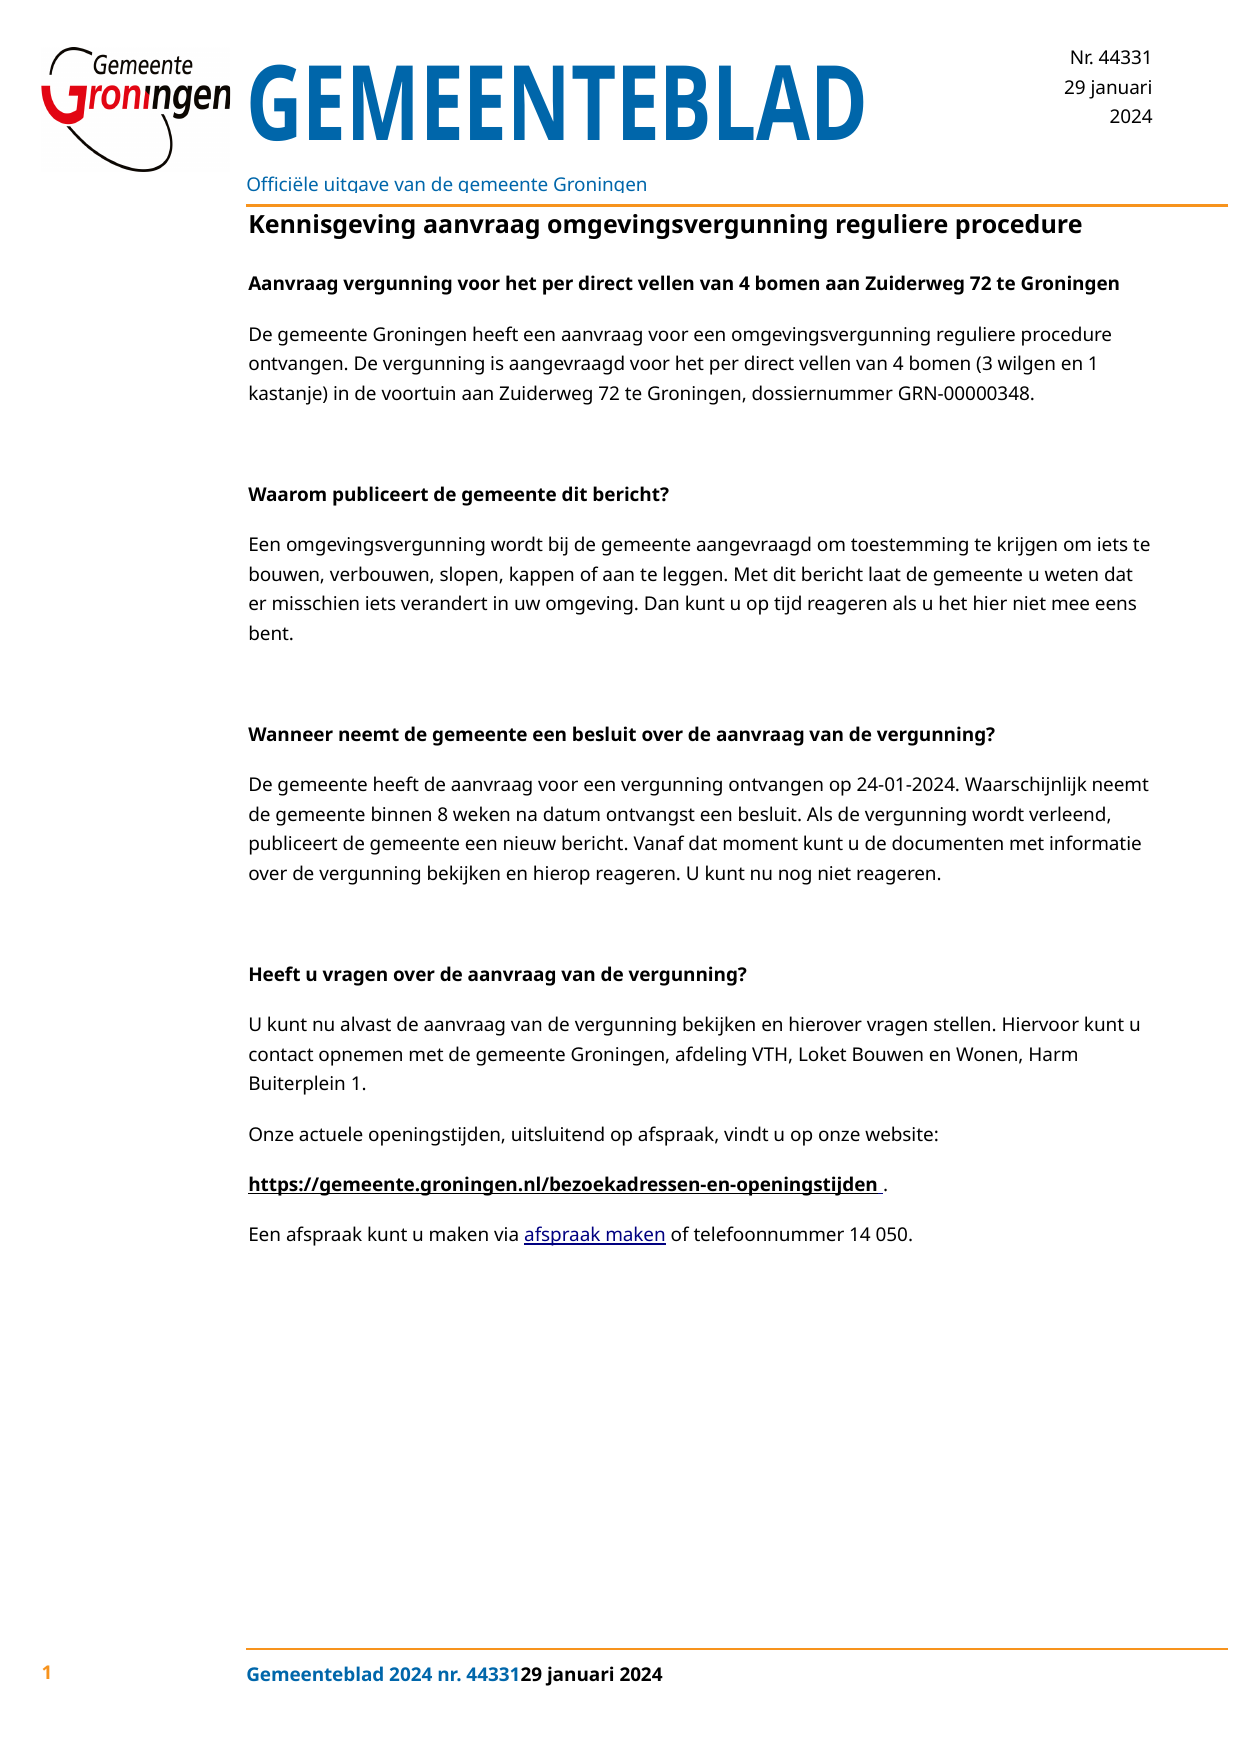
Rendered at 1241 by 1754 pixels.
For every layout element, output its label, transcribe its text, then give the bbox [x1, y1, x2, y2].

text Een afspraak kunt u maken via afspraak maken of telefoonnummer 14 050. [248, 1222, 1152, 1247]
text U kunt nu alvast de aanvraag van de vergunning bekijken en hierover vragen stellen. Hiervoor kunt u contact opnemen met de gemeente Groningen, afdeling VTH, Loket Bouwen en Wonen, Harm Buiterplein 1. [248, 1011, 1152, 1096]
text Onze actuele openingstijden, uitsluitend op afspraak, vindt u op onze website: [248, 1121, 1152, 1146]
text https://gemeente.groningen.nl/bezoekadressen-en-openingstijden . [248, 1171, 1152, 1197]
text Heeft u vragen over de aanvraag van de vergunning? [248, 961, 1152, 986]
text Kennisgeving aanvraag omgevingsvergunning reguliere procedure [248, 207, 1152, 241]
text Wanneer neemt de gemeente een besluit over de aanvraag van de vergunning? [248, 721, 1152, 746]
text De gemeente heeft de aanvraag voor een vergunning ontvangen op 24-01-2024. Waarschijnlijk neemt de gemeente binnen 8 weken na datum ontvangst een besluit. Als de vergunning wordt verleend, publiceert de gemeente een nieuw bericht. Vanaf dat moment kunt u de documenten met informatie over de vergunning bekijken en hierop reageren. U kunt nu nog niet reageren. [248, 771, 1152, 886]
text Aanvraag vergunning voor het per direct vellen van 4 bomen aan Zuiderweg 72 te Groningen [248, 270, 1152, 296]
text Een omgevingsvergunning wordt bij de gemeente aangevraagd om toestemming te krijgen om iets te bouwen, verbouwen, slopen, kappen of aan te leggen. Met dit bericht laat de gemeente u weten dat er misschien iets verandert in uw omgeving. Dan kunt u op tijd reageren als u het hier niet mee eens bent. [248, 531, 1152, 646]
text Waarom publiceert de gemeente dit bericht? [248, 481, 1152, 506]
text De gemeente Groningen heeft een aanvraag voor een omgevingsvergunning reguliere procedure ontvangen. De vergunning is aangevraagd voor het per direct vellen van 4 bomen (3 wilgen en 1 kastanje) in de voortuin aan Zuiderweg 72 te Groningen, dossiernummer GRN-00000348. [248, 321, 1152, 406]
picture [41, 47, 231, 172]
